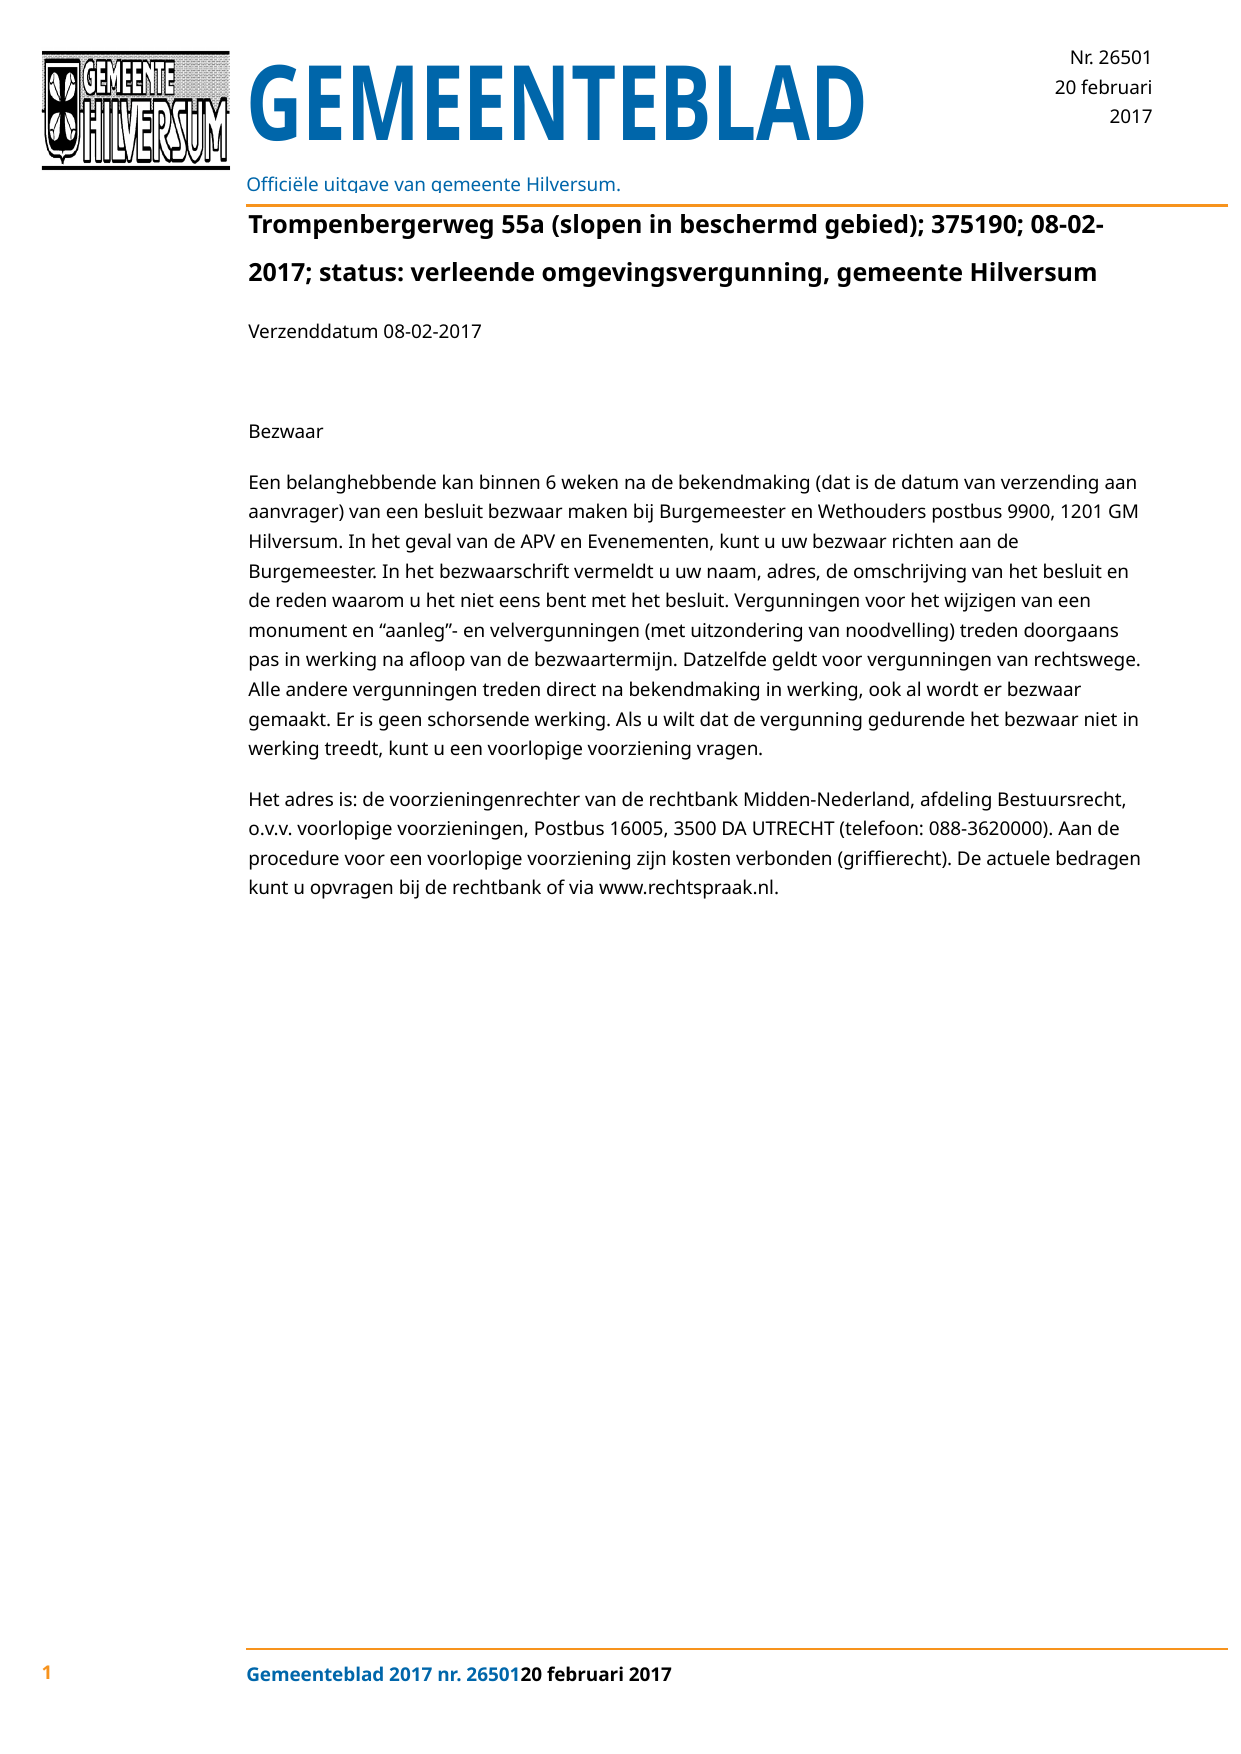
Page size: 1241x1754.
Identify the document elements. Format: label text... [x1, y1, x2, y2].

text Trompenbergerweg 55a (slopen in beschermd gebied); 375190; 08-02-2017; status: verleende omgevingsvergunning, gemeente Hilversum [248, 207, 1152, 288]
picture [41, 47, 231, 172]
text Bezwaar [248, 419, 1152, 444]
text Verzenddatum 08-02-2017 [248, 318, 1152, 344]
text Het adres is: de voorzieningenrechter van de rechtbank Midden-Nederland, afdeling Bestuursrecht, o.v.v. voorlopige voorzieningen, Postbus 16005, 3500 DA UTRECHT (telefoon: 088-3620000). Aan de procedure voor een voorlopige voorziening zijn kosten verbonden (griffierecht). De actuele bedragen kunt u opvragen bij de rechtbank of via www.rechtspraak.nl. [248, 786, 1152, 900]
text Een belanghebbende kan binnen 6 weken na de bekendmaking (dat is de datum van verzending aan aanvrager) van een besluit bezwaar maken bij Burgemeester en Wethouders postbus 9900, 1201 GM Hilversum. In het geval van de APV en Evenementen, kunt u uw bezwaar richten aan de Burgemeester. In het bezwaarschrift vermeldt u uw naam, adres, de omschrijving van het besluit en de reden waarom u het niet eens bent met het besluit. Vergunningen voor het wijzigen van een monument en “aanleg”- en velvergunningen (met uitzondering van noodvelling) treden doorgaans pas in werking na afloop van de bezwaartermijn. Datzelfde geldt voor vergunningen van rechtswege. Alle andere vergunningen treden direct na bekendmaking in werking, ook al wordt er bezwaar gemaakt. Er is geen schorsende werking. Als u wilt dat de vergunning gedurende het bezwaar niet in werking treedt, kunt u een voorlopige voorziening vragen. [248, 469, 1152, 761]
